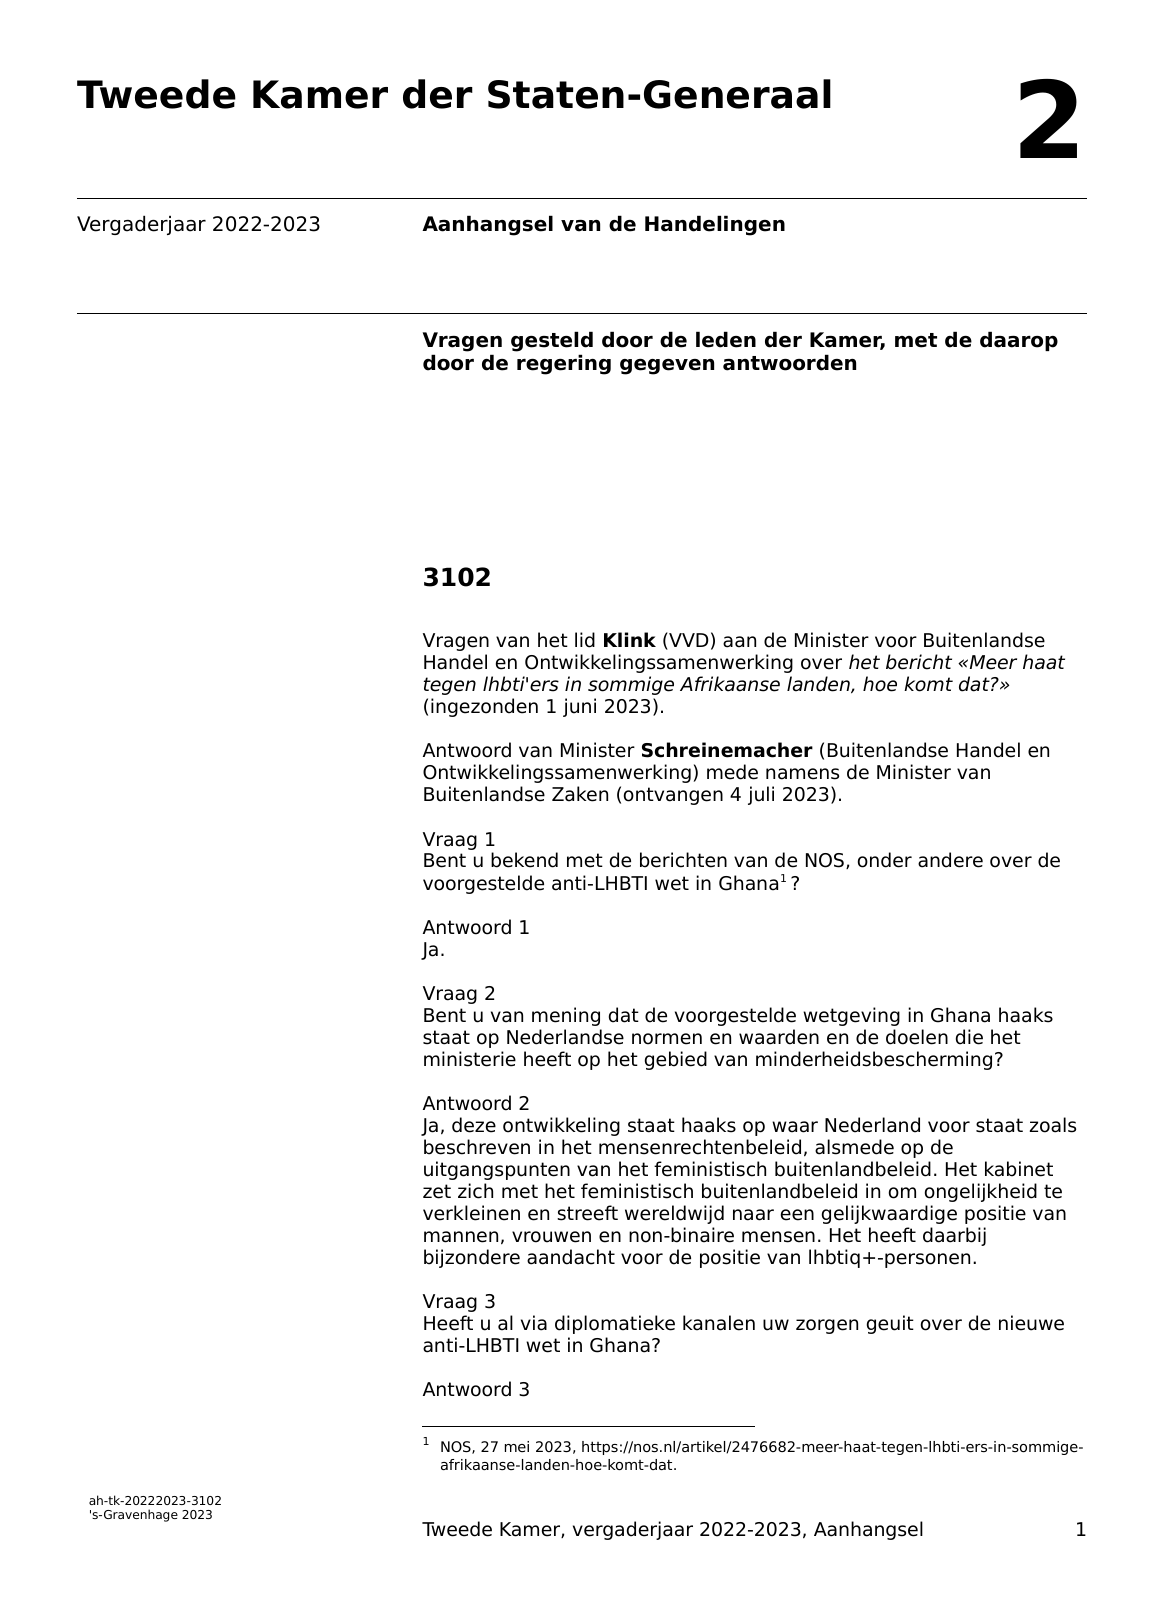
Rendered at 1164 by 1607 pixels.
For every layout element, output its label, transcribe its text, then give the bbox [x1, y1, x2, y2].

text Heeft u al via diplomatieke kanalen uw zorgen geuit over de nieuwe anti-LHBTI wet in Ghana? [422, 1313, 1087, 1357]
text Antwoord 1 [422, 917, 1087, 938]
text Bent u bekend met de berichten van de NOS, onder andere over de voorgestelde anti-LHBTI wet in Ghana? [422, 850, 1087, 894]
text 's-Gravenhage 2023 [88, 1508, 323, 1522]
text Antwoord van Minister Schreinemacher (Buitenlandse Handel en Ontwikkelingssamenwerking) mede namens de Minister van Buitenlandse Zaken (ontvangen 4 juli 2023). [422, 740, 1087, 806]
table_header 2 [886, 59, 1087, 198]
text ah-tk-20222023-3102 [88, 1494, 323, 1508]
text Vraag 1 [422, 828, 1087, 850]
text Vraag 2 [422, 983, 1087, 1005]
table_header Tweede Kamer der Staten-Generaal [77, 59, 886, 198]
table_cell Aanhangsel van de Handelingen [422, 199, 1087, 313]
text Vragen van het lid Klink (VVD) aan de Minister voor Buitenlandse Handel en Ontwikkelingssamenwerking over het bericht «Meer haat tegen lhbti'ers in sommige Afrikaanse landen, hoe komt dat?» (ingezonden 1 juni 2023). [422, 630, 1087, 718]
text NOS, 27 mei 2023, https://nos.nl/artikel/2476682-meer-haat-tegen-lhbti-ers-in-sommige-afrikaanse-landen-hoe-komt-dat. [422, 1435, 1087, 1474]
text 3102 [422, 563, 1087, 592]
text Antwoord 3 [422, 1379, 1087, 1401]
text Antwoord 2 [422, 1093, 1087, 1115]
table_cell Vergaderjaar 2022-2023 [77, 199, 422, 313]
text Ja. [422, 938, 1087, 961]
table_cell Vragen gesteld door de leden der Kamer, met de daarop door de regering gegeven antwoorden [422, 314, 1087, 375]
text Vraag 3 [422, 1291, 1087, 1313]
text Ja, deze ontwikkeling staat haaks op waar Nederland voor staat zoals beschreven in het mensenrechtenbeleid, alsmede op de uitgangspunten van het feministisch buitenlandbeleid. Het kabinet zet zich met het feministisch buitenlandbeleid in om ongelijkheid te verkleinen en streeft wereldwijd naar een gelijkwaardige positie van mannen, vrouwen en non-binaire mensen. Het heeft daarbij bijzondere aandacht voor de positie van lhbtiq+-personen. [422, 1115, 1087, 1269]
text Bent u van mening dat de voorgestelde wetgeving in Ghana haaks staat op Nederlandse normen en waarden en de doelen die het ministerie heeft op het gebied van minderheidsbescherming? [422, 1005, 1087, 1071]
table_cell [77, 314, 422, 375]
